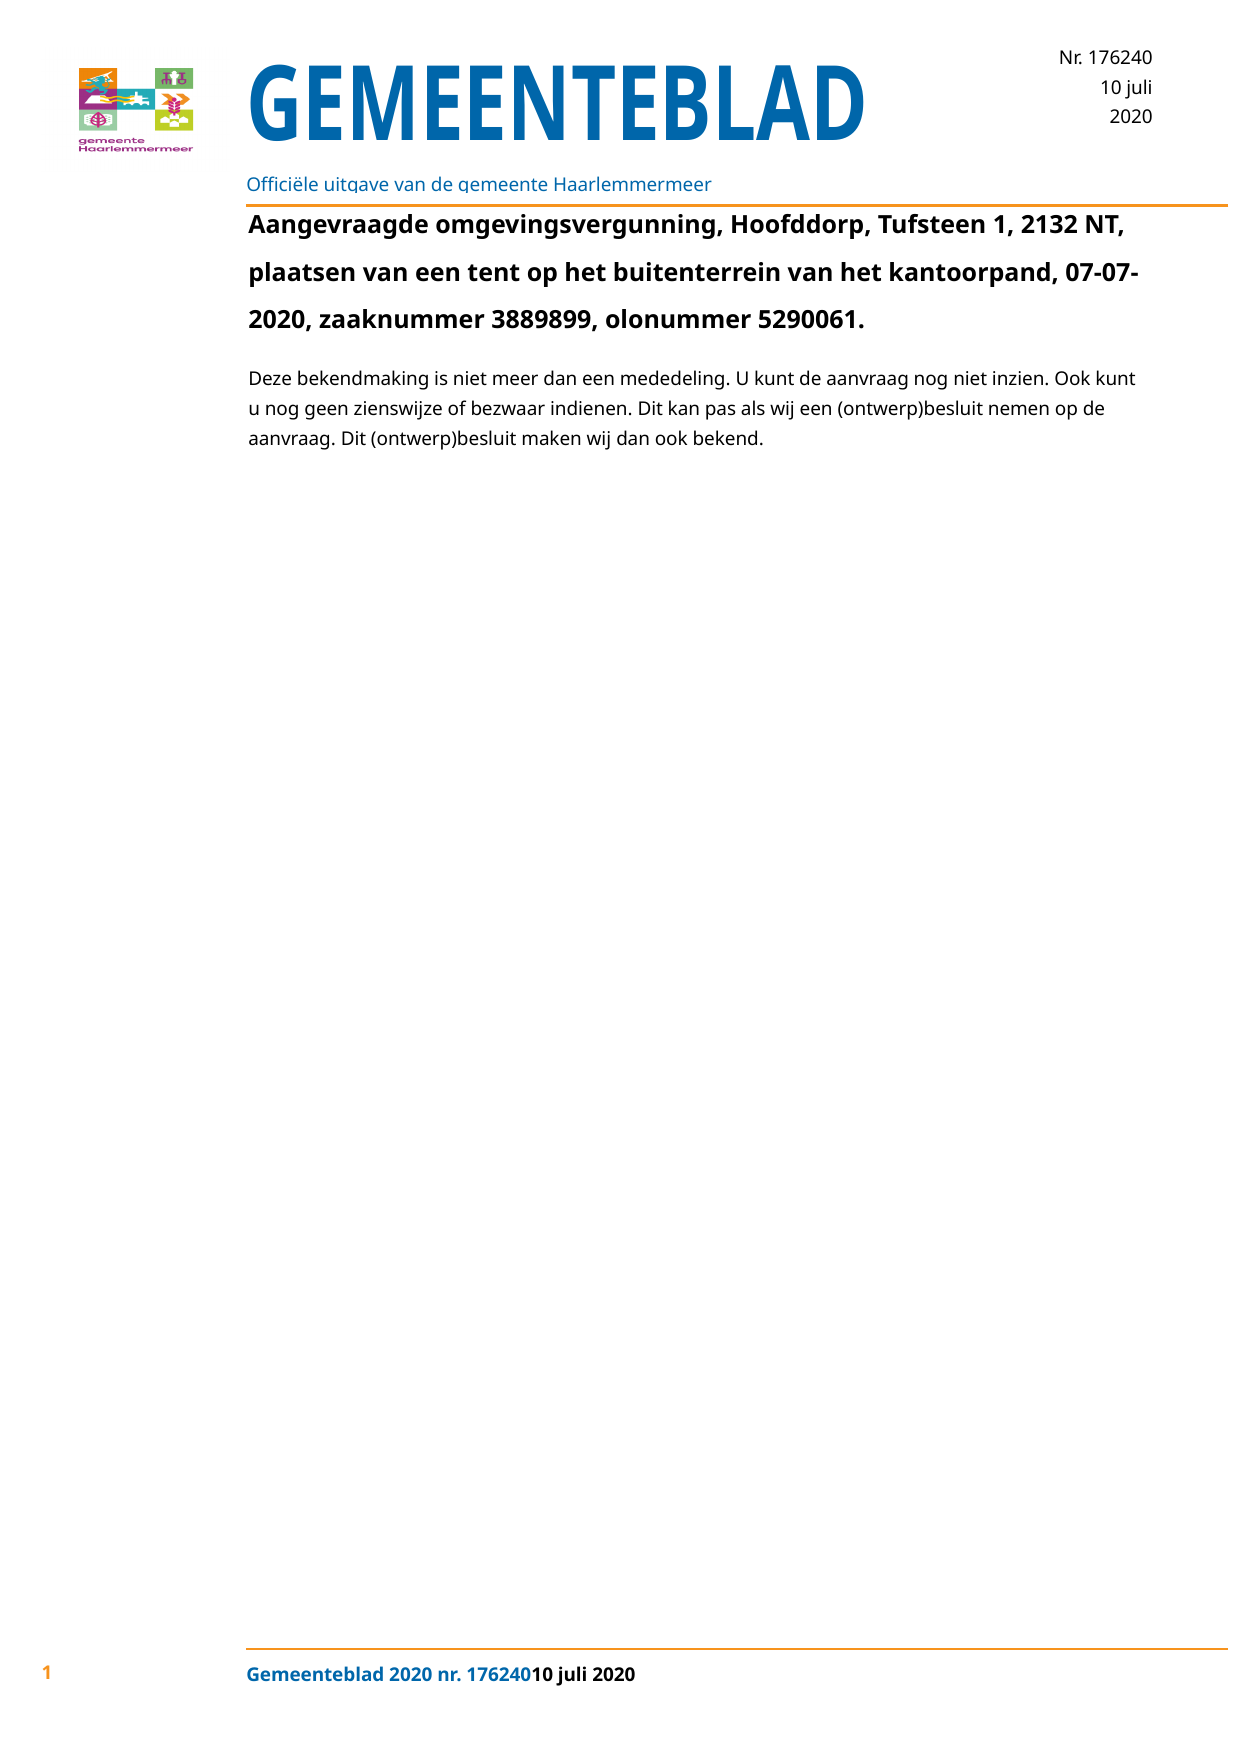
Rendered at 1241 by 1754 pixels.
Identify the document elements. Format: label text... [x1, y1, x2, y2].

text Deze bekendmaking is niet meer dan een mededeling. U kunt de aanvraag nog niet inzien. Ook kunt u nog geen zienswijze of bezwaar indienen. Dit kan pas als wij een (ontwerp)besluit nemen op de aanvraag. Dit (ontwerp)besluit maken wij dan ook bekend. [248, 366, 1152, 450]
picture [41, 47, 231, 172]
text Aangevraagde omgevingsvergunning, Hoofddorp, Tufsteen 1, 2132 NT, plaatsen van een tent op het buitenterrein van het kantoorpand, 07-07-2020, zaaknummer 3889899, olonummer 5290061. [248, 207, 1152, 336]
